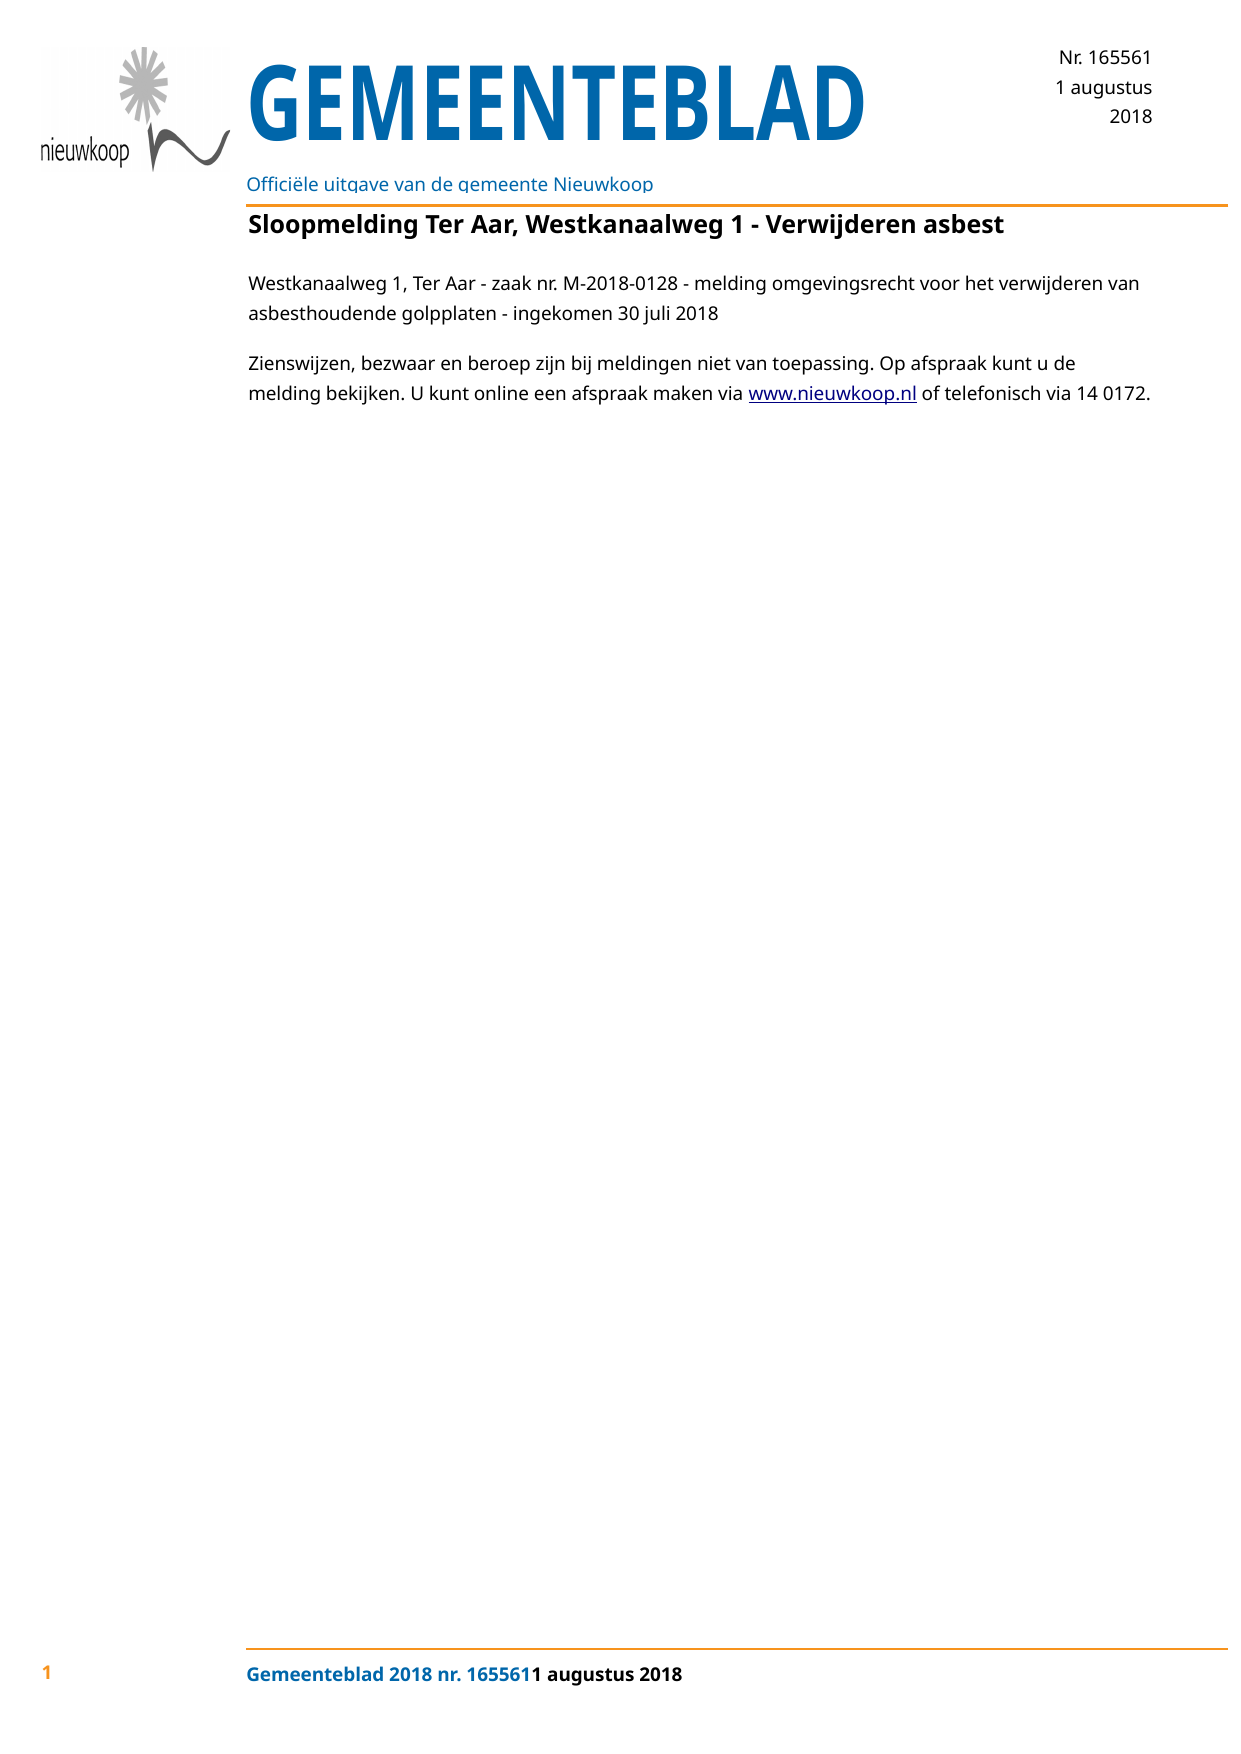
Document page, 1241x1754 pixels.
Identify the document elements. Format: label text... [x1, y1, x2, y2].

picture [41, 47, 231, 172]
text Zienswijzen, bezwaar en beroep zijn bij meldingen niet van toepassing. Op afspraak kunt u de melding bekijken. U kunt online een afspraak maken via www.nieuwkoop.nl of telefonisch via 14 0172. [248, 350, 1152, 406]
text Westkanaalweg 1, Ter Aar - zaak nr. M-2018-0128 - melding omgevingsrecht voor het verwijderen van asbesthoudende golpplaten - ingekomen 30 juli 2018 [248, 270, 1152, 326]
text Sloopmelding Ter Aar, Westkanaalweg 1 - Verwijderen asbest [248, 207, 1152, 241]
